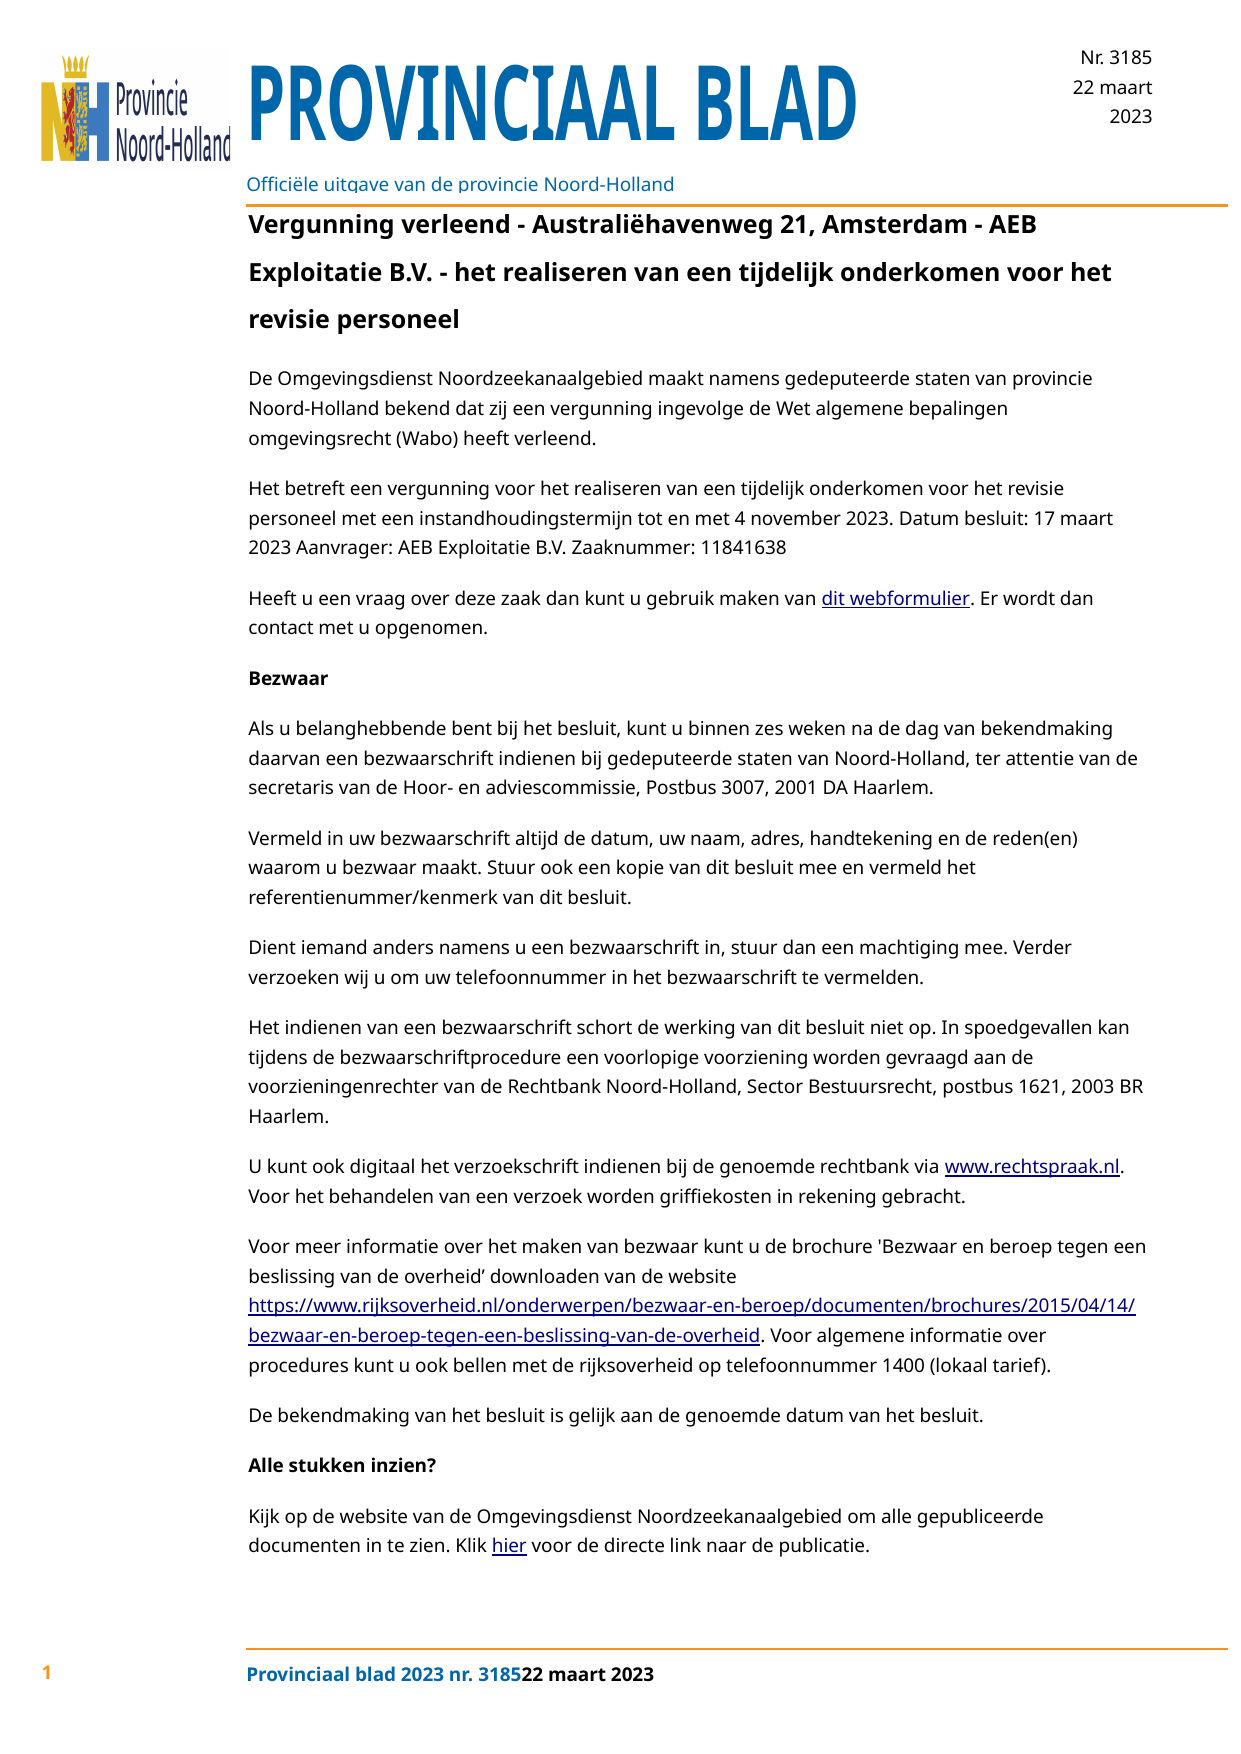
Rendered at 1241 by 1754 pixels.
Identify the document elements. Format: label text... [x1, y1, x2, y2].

text U kunt ook digitaal het verzoekschrift indienen bij de genoemde rechtbank via www.rechtspraak.nl. Voor het behandelen van een verzoek worden griffiekosten in rekening gebracht. [248, 1153, 1152, 1209]
text Het betreft een vergunning voor het realiseren van een tijdelijk onderkomen voor het revisie personeel met een instandhoudingstermijn tot en met 4 november 2023. Datum besluit: 17 maart 2023 Aanvrager: AEB Exploitatie B.V. Zaaknummer: 11841638 [248, 475, 1152, 560]
text Alle stukken inzien? [248, 1453, 1152, 1478]
text Vergunning verleend - Australiëhavenweg 21, Amsterdam - AEB Exploitatie B.V. - het realiseren van een tijdelijk onderkomen voor het revisie personeel [248, 207, 1152, 336]
text De Omgevingsdienst Noordzeekanaalgebied maakt namens gedeputeerde staten van provincie Noord-Holland bekend dat zij een vergunning ingevolge de Wet algemene bepalingen omgevingsrecht (Wabo) heeft verleend. [248, 366, 1152, 450]
text Heeft u een vraag over deze zaak dan kunt u gebruik maken van dit webformulier. Er wordt dan contact met u opgenomen. [248, 585, 1152, 640]
text Bezwaar [248, 665, 1152, 690]
text Kijk op de website van de Omgevingsdienst Noordzeekanaalgebied om alle gepubliceerde documenten in te zien. Klik hier voor de directe link naar de publicatie. [248, 1503, 1152, 1558]
picture [41, 47, 231, 172]
text De bekendmaking van het besluit is gelijk aan de genoemde datum van het besluit. [248, 1402, 1152, 1428]
text Voor meer informatie over het maken van bezwaar kunt u de brochure 'Bezwaar en beroep tegen een beslissing van de overheid’ downloaden van de website https://www.rijksoverheid.nl/onderwerpen/bezwaar-en-beroep/documenten/brochures/2015/04/14/bezwaar-en-beroep-tegen-een-beslissing-van-de-overheid. Voor algemene informatie over procedures kunt u ook bellen met de rijksoverheid op telefoonnummer 1400 (lokaal tarief). [248, 1233, 1152, 1377]
text Vermeld in uw bezwaarschrift altijd de datum, uw naam, adres, handtekening en de reden(en) waarom u bezwaar maakt. Stuur ook een kopie van dit besluit mee en vermeld het referentienummer/kenmerk van dit besluit. [248, 825, 1152, 909]
text Het indienen van een bezwaarschrift schort de werking van dit besluit niet op. In spoedgevallen kan tijdens de bezwaarschriftprocedure een voorlopige voorziening worden gevraagd aan de voorzieningenrechter van de Rechtbank Noord-Holland, Sector Bestuursrecht, postbus 1621, 2003 BR Haarlem. [248, 1014, 1152, 1129]
text Dient iemand anders namens u een bezwaarschrift in, stuur dan een machtiging mee. Verder verzoeken wij u om uw telefoonnummer in het bezwaarschrift te vermelden. [248, 934, 1152, 989]
text Als u belanghebbende bent bij het besluit, kunt u binnen zes weken na de dag van bekendmaking daarvan een bezwaarschrift indienen bij gedeputeerde staten van Noord-Holland, ter attentie van de secretaris van de Hoor- en adviescommissie, Postbus 3007, 2001 DA Haarlem. [248, 715, 1152, 800]
